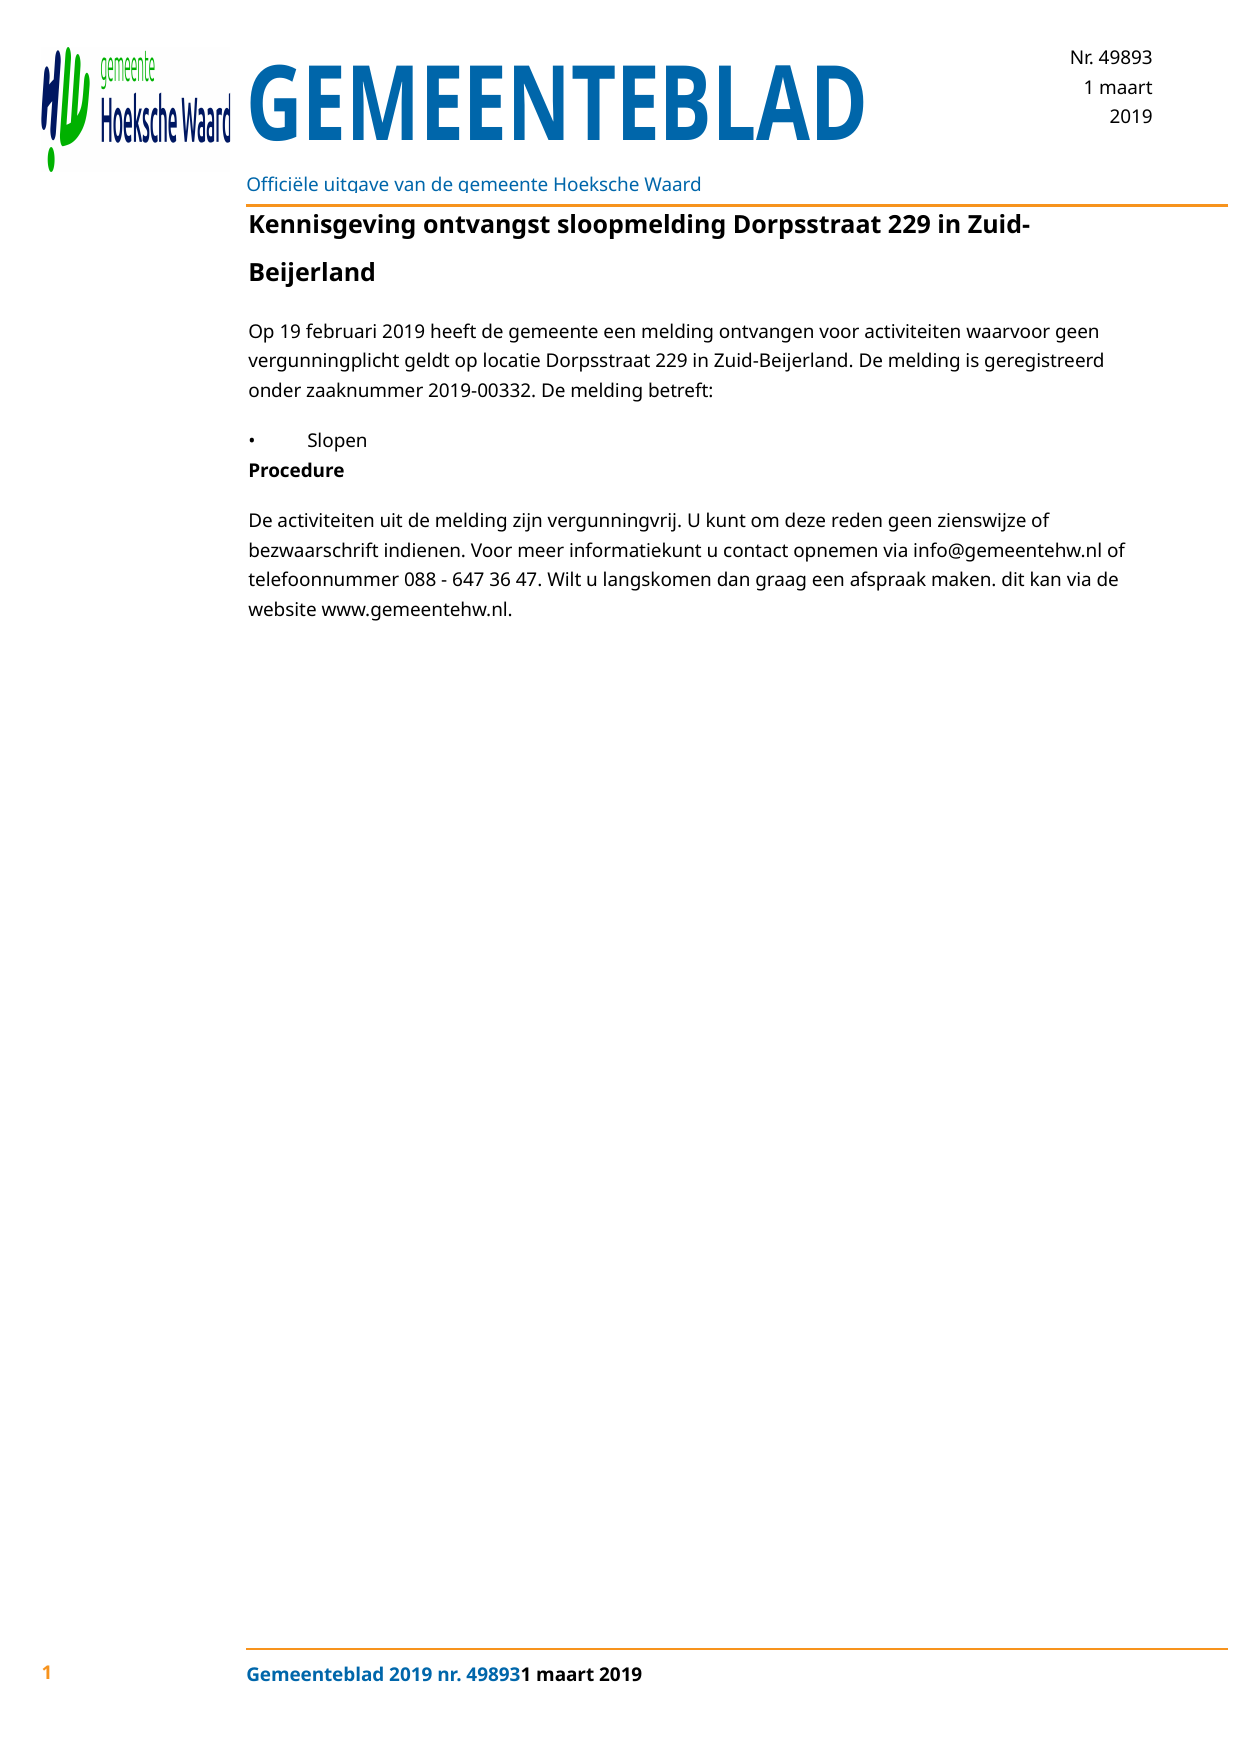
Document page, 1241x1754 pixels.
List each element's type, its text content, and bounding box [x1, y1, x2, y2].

text Kennisgeving ontvangst sloopmelding Dorpsstraat 229 in Zuid-Beijerland [248, 207, 1152, 288]
text Procedure [248, 457, 1152, 483]
text Op 19 februari 2019 heeft de gemeente een melding ontvangen voor activiteiten waarvoor geen vergunningplicht geldt op locatie Dorpsstraat 229 in Zuid-Beijerland. De melding is geregistreerd onder zaaknummer 2019-00332. De melding betreft: [248, 318, 1152, 403]
picture [41, 47, 231, 172]
list Slopen [248, 427, 1152, 453]
text De activiteiten uit de melding zijn vergunningvrij. U kunt om deze reden geen zienswijze of bezwaarschrift indienen. Voor meer informatiekunt u contact opnemen via info@gemeentehw.nl of telefoonnummer 088 - 647 36 47. Wilt u langskomen dan graag een afspraak maken. dit kan via de website www.gemeentehw.nl. [248, 507, 1152, 622]
